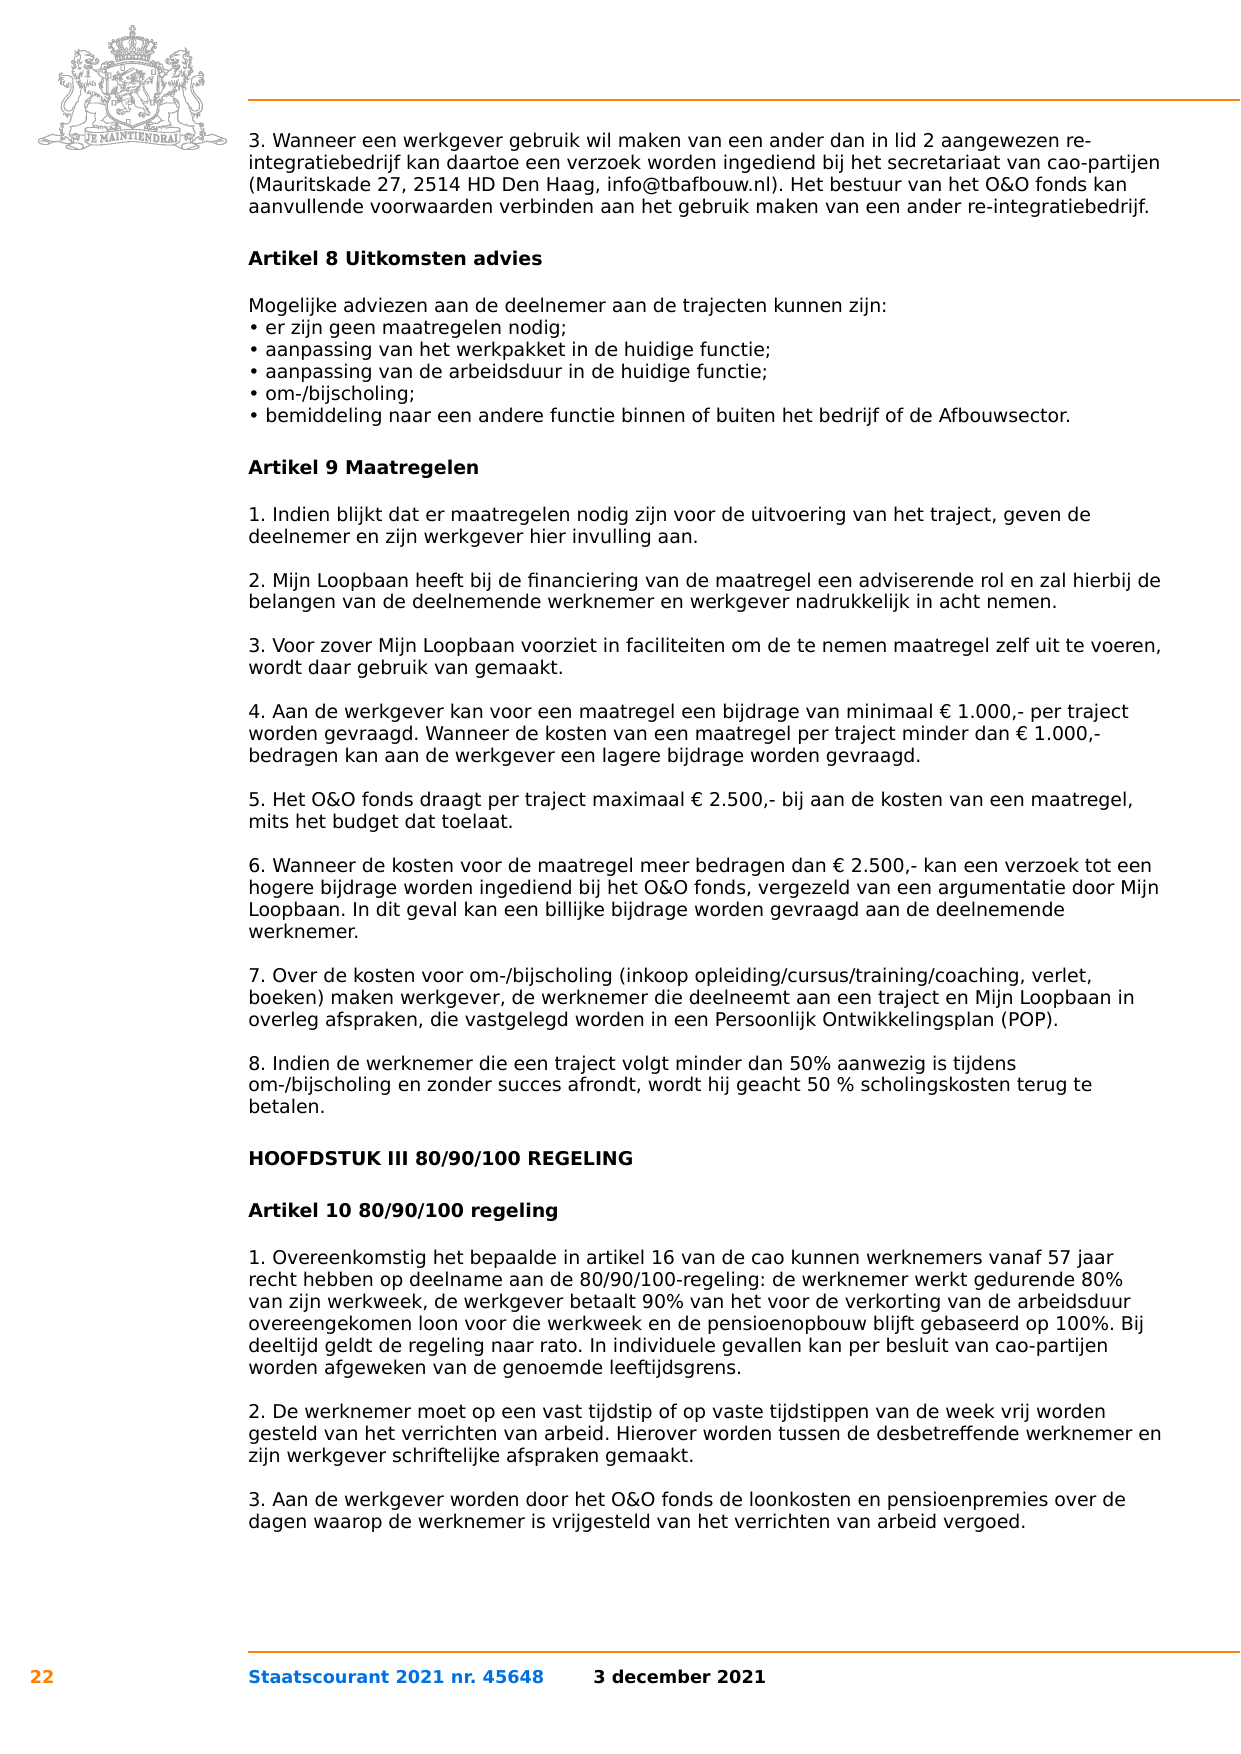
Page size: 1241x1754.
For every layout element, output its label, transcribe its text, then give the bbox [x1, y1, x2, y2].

text 1. Overeenkomstig het bepaalde in artikel 16 van de cao kunnen werknemers vanaf 57 jaar recht hebben op deelname aan de 80/90/100-regeling: de werknemer werkt gedurende 80% van zijn werkweek, de werkgever betaalt 90% van het voor de verkorting van de arbeidsduur overeengekomen loon voor die werkweek en de pensioenopbouw blijft gebaseerd op 100%. Bij deeltijd geldt de regeling naar rato. In individuele gevallen kan per besluit van cao-partijen worden afgeweken van de genoemde leeftijdsgrens. [248, 1247, 1163, 1379]
text 6. Wanneer de kosten voor de maatregel meer bedragen dan € 2.500,- kan een verzoek tot een hogere bijdrage worden ingediend bij het O&O fonds, vergezeld van een argumentatie door Mijn Loopbaan. In dit geval kan een billijke bijdrage worden gevraagd aan de deelnemende werknemer. [248, 855, 1163, 943]
text • er zijn geen maatregelen nodig; [248, 317, 1163, 339]
subtitle Artikel 8 Uitkomsten advies [248, 248, 1163, 270]
text 3. Wanneer een werkgever gebruik wil maken van een ander dan in lid 2 aangewezen re-integratiebedrijf kan daartoe een verzoek worden ingediend bij het secretariaat van cao-partijen (Mauritskade 27, 2514 HD Den Haag, info@tbafbouw.nl). Het bestuur van het O&O fonds kan aanvullende voorwaarden verbinden aan het gebruik maken van een ander re-integratiebedrijf. [248, 130, 1163, 218]
text • aanpassing van de arbeidsduur in de huidige functie; [248, 361, 1163, 383]
text 8. Indien de werknemer die een traject volgt minder dan 50% aanwezig is tijdens om-/bijscholing en zonder succes afrondt, wordt hij geacht 50 % scholingskosten terug te betalen. [248, 1052, 1163, 1118]
text 7. Over de kosten voor om-/bijscholing (inkoop opleiding/cursus/training/coaching, verlet, boeken) maken werkgever, de werknemer die deelneemt aan een traject en Mijn Loopbaan in overleg afspraken, die vastgelegd worden in een Persoonlijk Ontwikkelingsplan (POP). [248, 964, 1163, 1031]
picture [38, 25, 227, 150]
text 5. Het O&O fonds draagt per traject maximaal € 2.500,- bij aan de kosten van een maatregel, mits het budget dat toelaat. [248, 789, 1163, 833]
subtitle HOOFDSTUK III 80/90/100 REGELING [248, 1148, 1163, 1170]
text 3. Aan de werkgever worden door het O&O fonds de loonkosten en pensioenpremies over de dagen waarop de werknemer is vrijgesteld van het verrichten van arbeid vergoed. [248, 1489, 1163, 1533]
text 2. Mijn Loopbaan heeft bij de financiering van de maatregel een adviserende rol en zal hierbij de belangen van de deelnemende werknemer en werkgever nadrukkelijk in acht nemen. [248, 569, 1163, 613]
text Mogelijke adviezen aan de deelnemer aan de trajecten kunnen zijn: [248, 295, 1163, 317]
subtitle Artikel 10 80/90/100 regeling [248, 1200, 1163, 1222]
text 4. Aan de werkgever kan voor een maatregel een bijdrage van minimaal € 1.000,- per traject worden gevraagd. Wanneer de kosten van een maatregel per traject minder dan € 1.000,- bedragen kan aan de werkgever een lagere bijdrage worden gevraagd. [248, 701, 1163, 767]
text 1. Indien blijkt dat er maatregelen nodig zijn voor de uitvoering van het traject, geven de deelnemer en zijn werkgever hier invulling aan. [248, 504, 1163, 548]
text 3. Voor zover Mijn Loopbaan voorziet in faciliteiten om de te nemen maatregel zelf uit te voeren, wordt daar gebruik van gemaakt. [248, 635, 1163, 679]
text • aanpassing van het werkpakket in de huidige functie; [248, 339, 1163, 361]
text 2. De werknemer moet op een vast tijdstip of op vaste tijdstippen van de week vrij worden gesteld van het verrichten van arbeid. Hierover worden tussen de desbetreffende werknemer en zijn werkgever schriftelijke afspraken gemaakt. [248, 1401, 1163, 1467]
text • bemiddeling naar een andere functie binnen of buiten het bedrijf of de Afbouwsector. [248, 405, 1163, 427]
text • om-/bijscholing; [248, 383, 1163, 405]
subtitle Artikel 9 Maatregelen [248, 457, 1163, 479]
